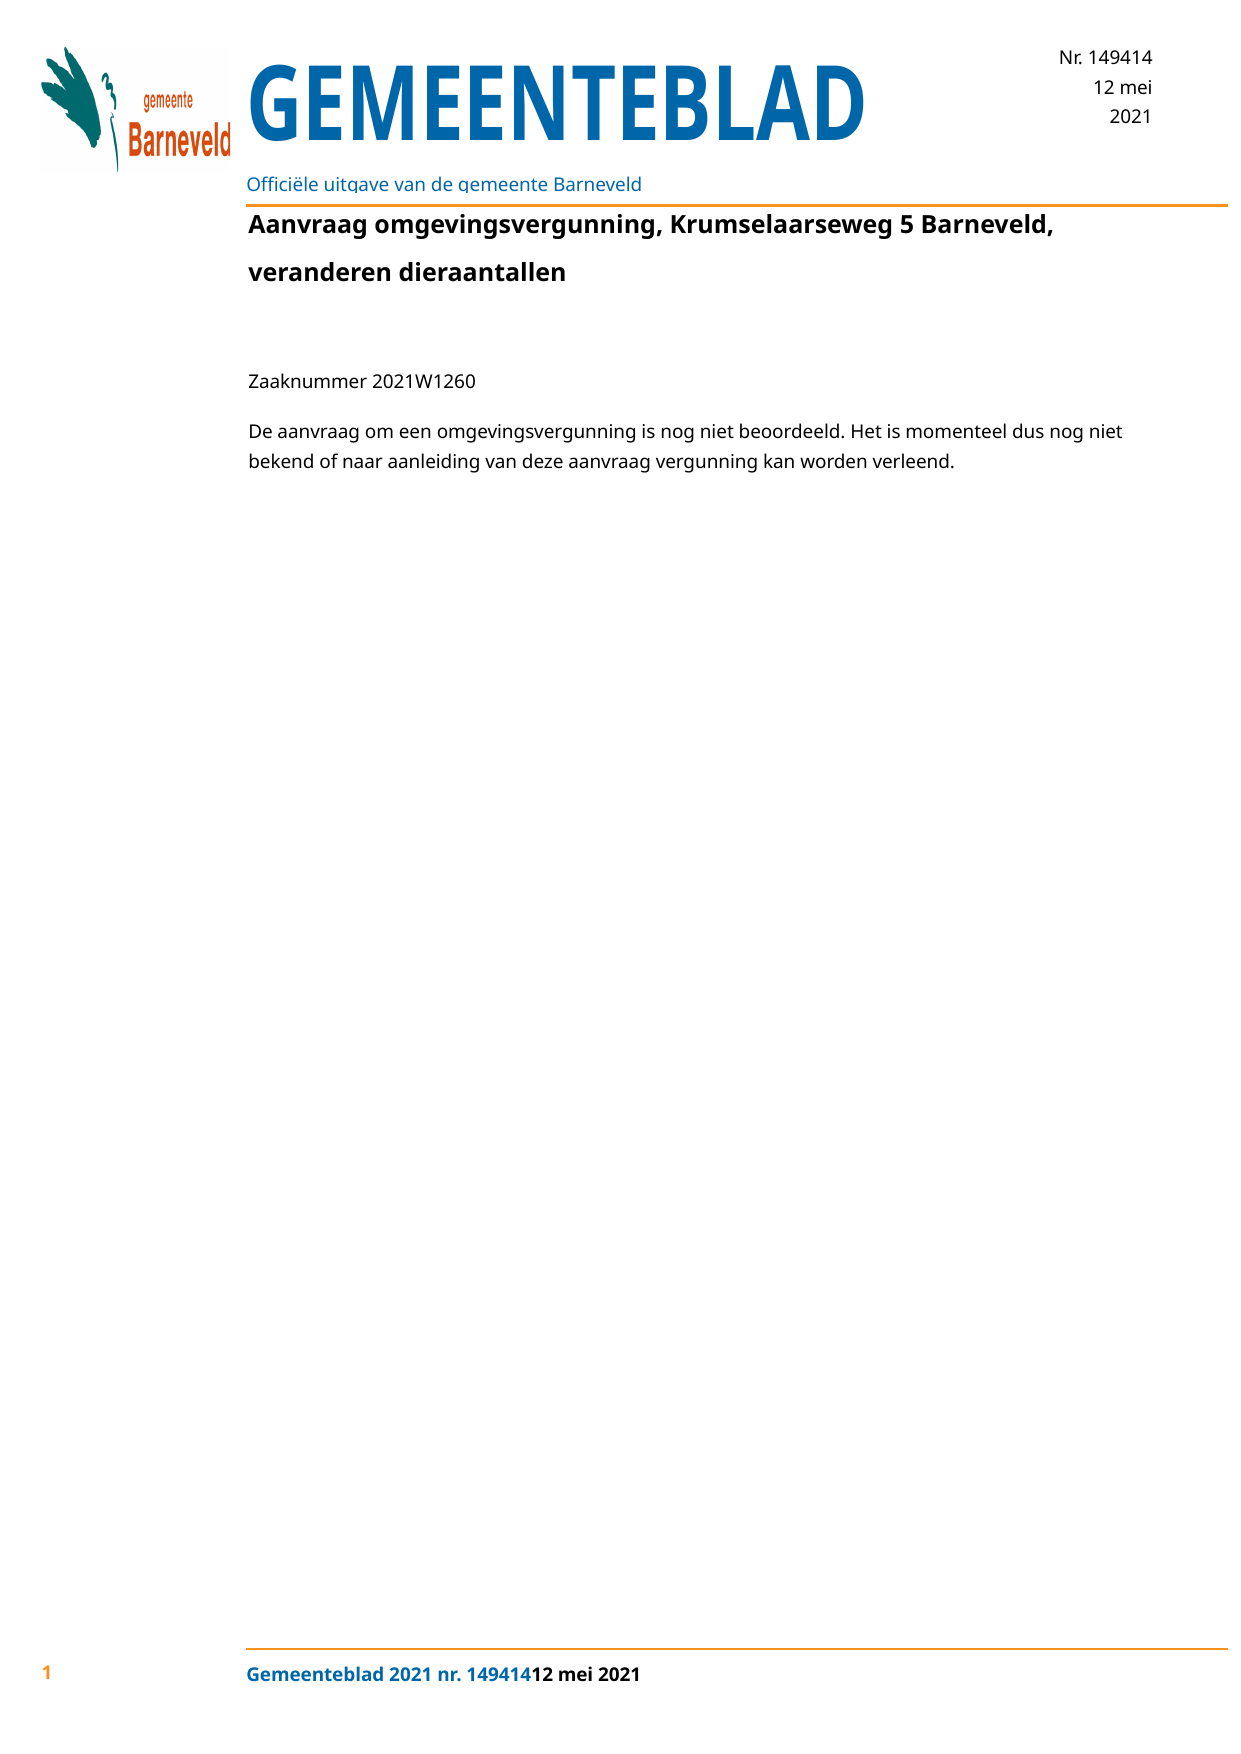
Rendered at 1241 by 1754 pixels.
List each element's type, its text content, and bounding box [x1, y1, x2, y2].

text De aanvraag om een omgevingsvergunning is nog niet beoordeeld. Het is momenteel dus nog niet bekend of naar aanleiding van deze aanvraag vergunning kan worden verleend. [248, 419, 1152, 474]
picture [41, 47, 231, 172]
text Aanvraag omgevingsvergunning, Krumselaarseweg 5 Barneveld, veranderen dieraantallen [248, 207, 1152, 288]
text Zaaknummer 2021W1260 [248, 368, 1152, 394]
